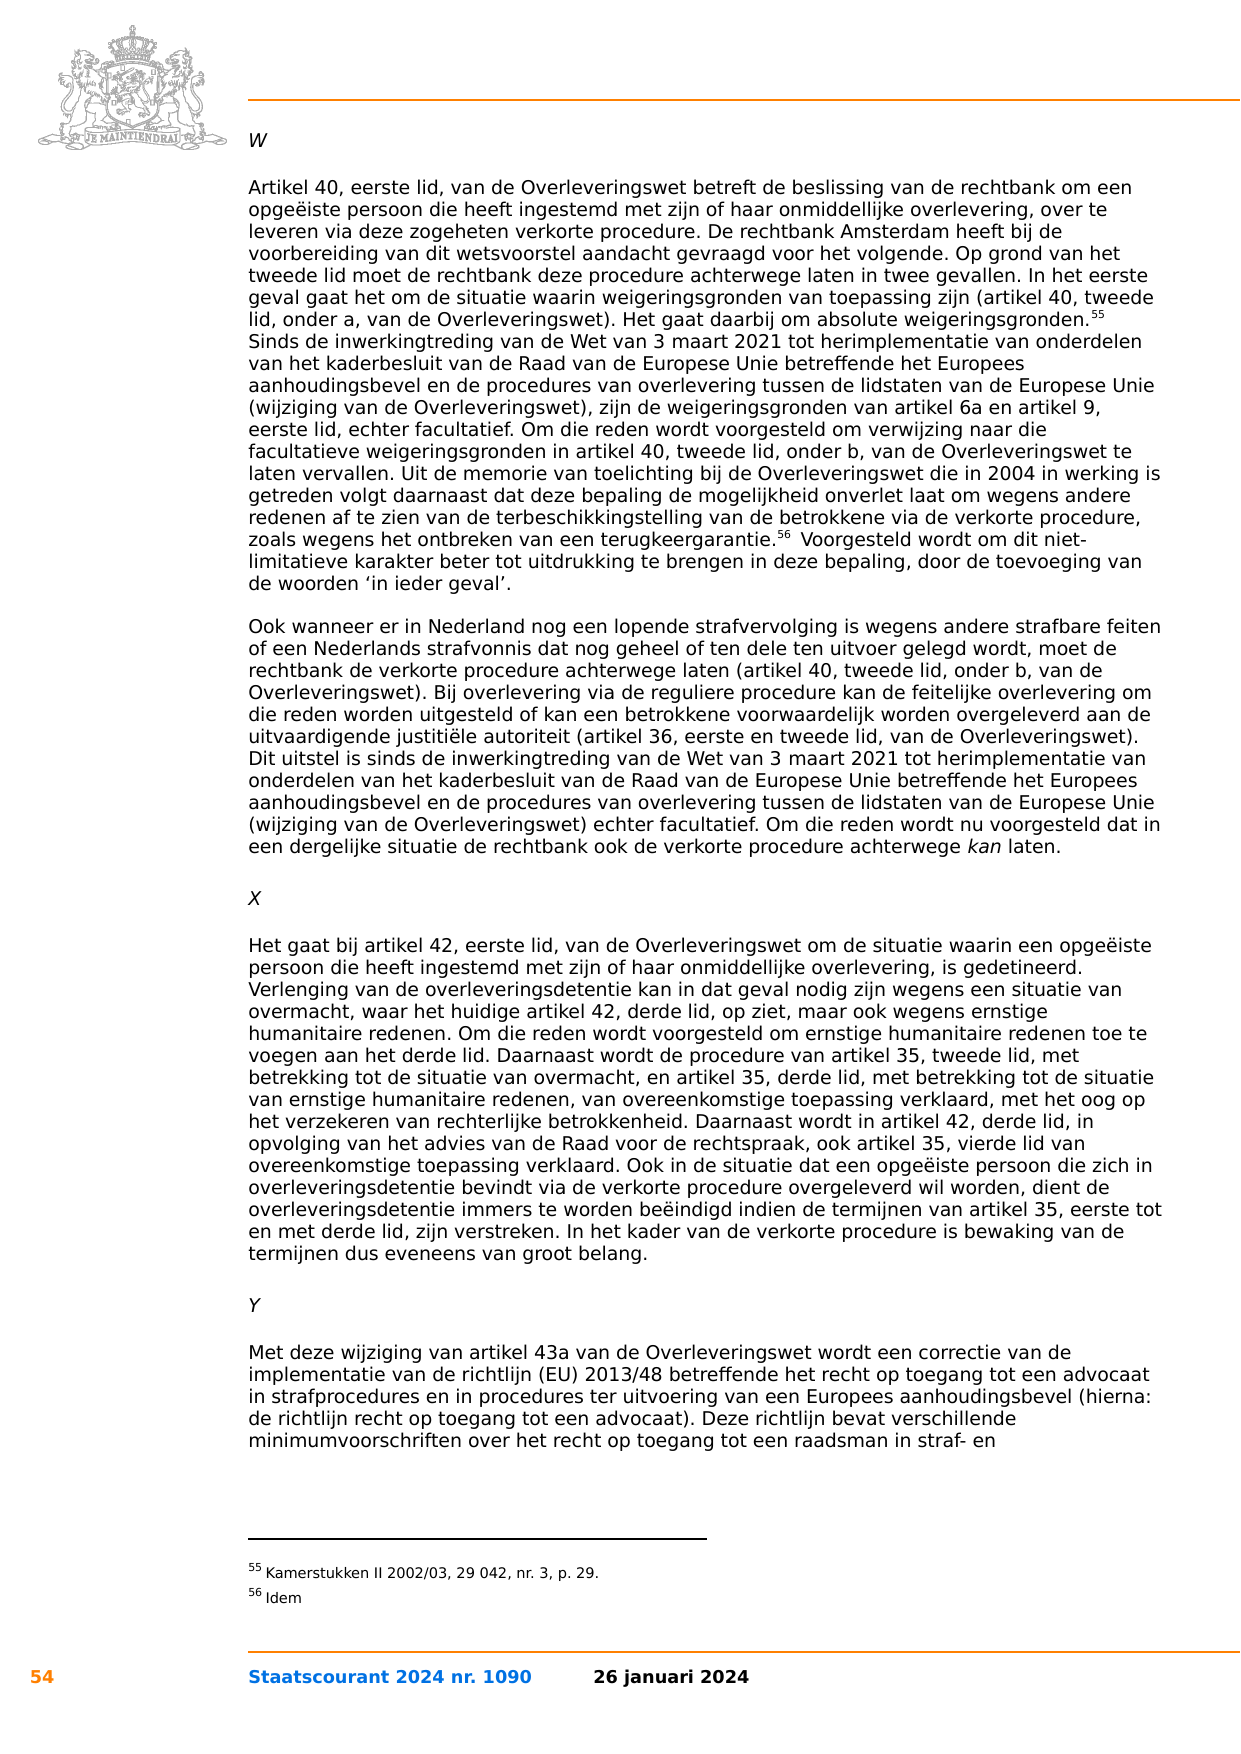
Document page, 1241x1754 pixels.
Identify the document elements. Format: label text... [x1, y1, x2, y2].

subtitle W [248, 130, 1163, 152]
text Idem [248, 1586, 1163, 1608]
text Kamerstukken II 2002/03, 29 042, nr. 3, p. 29. [248, 1561, 1163, 1583]
text Het gaat bij artikel 42, eerste lid, van de Overleveringswet om de situatie waarin een opgeëiste persoon die heeft ingestemd met zijn of haar onmiddellijke overlevering, is gedetineerd. Verlenging van de overleveringsdetentie kan in dat geval nodig zijn wegens een situatie van overmacht, waar het huidige artikel 42, derde lid, op ziet, maar ook wegens ernstige humanitaire redenen. Om die reden wordt voorgesteld om ernstige humanitaire redenen toe te voegen aan het derde lid. Daarnaast wordt de procedure van artikel 35, tweede lid, met betrekking tot de situatie van overmacht, en artikel 35, derde lid, met betrekking tot de situatie van ernstige humanitaire redenen, van overeenkomstige toepassing verklaard, met het oog op het verzekeren van rechterlijke betrokkenheid. Daarnaast wordt in artikel 42, derde lid, in opvolging van het advies van de Raad voor de rechtspraak, ook artikel 35, vierde lid van overeenkomstige toepassing verklaard. Ook in de situatie dat een opgeëiste persoon die zich in overleveringsdetentie bevindt via de verkorte procedure overgeleverd wil worden, dient de overleveringsdetentie immers te worden beëindigd indien de termijnen van artikel 35, eerste tot en met derde lid, zijn verstreken. In het kader van de verkorte procedure is bewaking van de termijnen dus eveneens van groot belang. [248, 935, 1163, 1265]
text Artikel 40, eerste lid, van de Overleveringswet betreft de beslissing van de rechtbank om een opgeëiste persoon die heeft ingestemd met zijn of haar onmiddellijke overlevering, over te leveren via deze zogeheten verkorte procedure. De rechtbank Amsterdam heeft bij de voorbereiding van dit wetsvoorstel aandacht gevraagd voor het volgende. Op grond van het tweede lid moet de rechtbank deze procedure achterwege laten in twee gevallen. In het eerste geval gaat het om de situatie waarin weigeringsgronden van toepassing zijn (artikel 40, tweede lid, onder a, van de Overleveringswet). Het gaat daarbij om absolute weigeringsgronden. Sinds de inwerkingtreding van de Wet van 3 maart 2021 tot herimplementatie van onderdelen van het kaderbesluit van de Raad van de Europese Unie betreffende het Europees aanhoudingsbevel en de procedures van overlevering tussen de lidstaten van de Europese Unie (wijziging van de Overleveringswet), zijn de weigeringsgronden van artikel 6a en artikel 9, eerste lid, echter facultatief. Om die reden wordt voorgesteld om verwijzing naar die facultatieve weigeringsgronden in artikel 40, tweede lid, onder b, van de Overleveringswet te laten vervallen. Uit de memorie van toelichting bij de Overleveringswet die in 2004 in werking is getreden volgt daarnaast dat deze bepaling de mogelijkheid onverlet laat om wegens andere redenen af te zien van de terbeschikkingstelling van de betrokkene via de verkorte procedure, zoals wegens het ontbreken van een terugkeergarantie. Voorgesteld wordt om dit niet-limitatieve karakter beter tot uitdrukking te brengen in deze bepaling, door de toevoeging van de woorden ‘in ieder geval’. [248, 177, 1163, 594]
text Met deze wijziging van artikel 43a van de Overleveringswet wordt een correctie van de implementatie van de richtlijn (EU) 2013/48 betreffende het recht op toegang tot een advocaat in strafprocedures en in procedures ter uitvoering van een Europees aanhoudingsbevel (hierna: de richtlijn recht op toegang tot een advocaat). Deze richtlijn bevat verschillende minimumvoorschriften over het recht op toegang tot een raadsman in straf- en [248, 1342, 1163, 1452]
picture [38, 25, 227, 150]
subtitle X [248, 888, 1163, 910]
text Ook wanneer er in Nederland nog een lopende strafvervolging is wegens andere strafbare feiten of een Nederlands strafvonnis dat nog geheel of ten dele ten uitvoer gelegd wordt, moet de rechtbank de verkorte procedure achterwege laten (artikel 40, tweede lid, onder b, van de Overleveringswet). Bij overlevering via de reguliere procedure kan de feitelijke overlevering om die reden worden uitgesteld of kan een betrokkene voorwaardelijk worden overgeleverd aan de uitvaardigende justitiële autoriteit (artikel 36, eerste en tweede lid, van de Overleveringswet). Dit uitstel is sinds de inwerkingtreding van de Wet van 3 maart 2021 tot herimplementatie van onderdelen van het kaderbesluit van de Raad van de Europese Unie betreffende het Europees aanhoudingsbevel en de procedures van overlevering tussen de lidstaten van de Europese Unie (wijziging van de Overleveringswet) echter facultatief. Om die reden wordt nu voorgesteld dat in een dergelijke situatie de rechtbank ook de verkorte procedure achterwege kan laten. [248, 616, 1163, 858]
subtitle Y [248, 1295, 1163, 1317]
